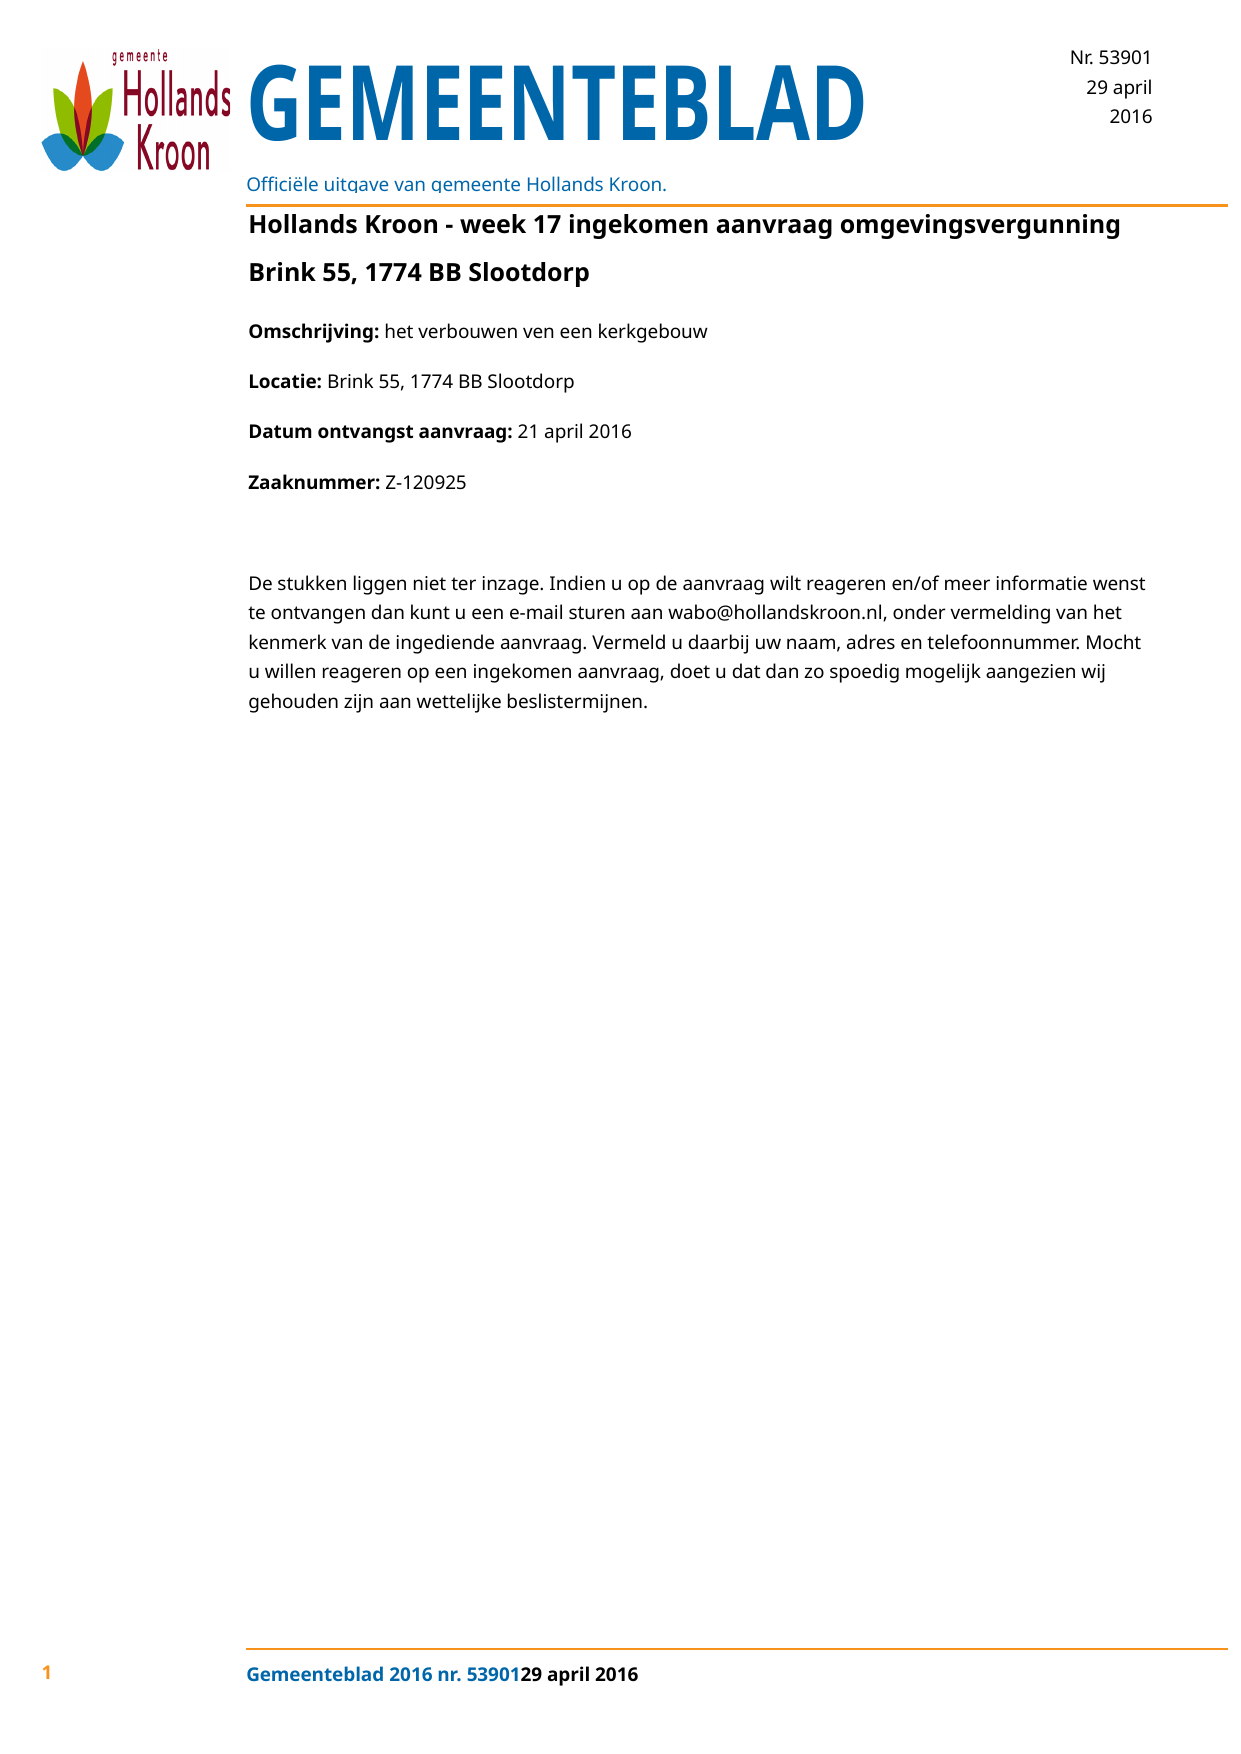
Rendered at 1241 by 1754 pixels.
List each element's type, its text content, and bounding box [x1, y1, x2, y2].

picture [41, 47, 231, 172]
text Zaaknummer: Z-120925 [248, 469, 1152, 495]
text Locatie: Brink 55, 1774 BB Slootdorp [248, 368, 1152, 394]
text Omschrijving: het verbouwen ven een kerkgebouw [248, 318, 1152, 344]
text Hollands Kroon - week 17 ingekomen aanvraag omgevingsvergunning Brink 55, 1774 BB Slootdorp [248, 207, 1152, 288]
text De stukken liggen niet ter inzage. Indien u op de aanvraag wilt reageren en/of meer informatie wenst te ontvangen dan kunt u een e-mail sturen aan wabo@hollandskroon.nl, onder vermelding van het kenmerk van de ingediende aanvraag. Vermeld u daarbij uw naam, adres en telefoonnummer. Mocht u willen reageren op een ingekomen aanvraag, doet u dat dan zo spoedig mogelijk aangezien wij gehouden zijn aan wettelijke beslistermijnen. [248, 570, 1152, 714]
text Datum ontvangst aanvraag: 21 april 2016 [248, 419, 1152, 444]
